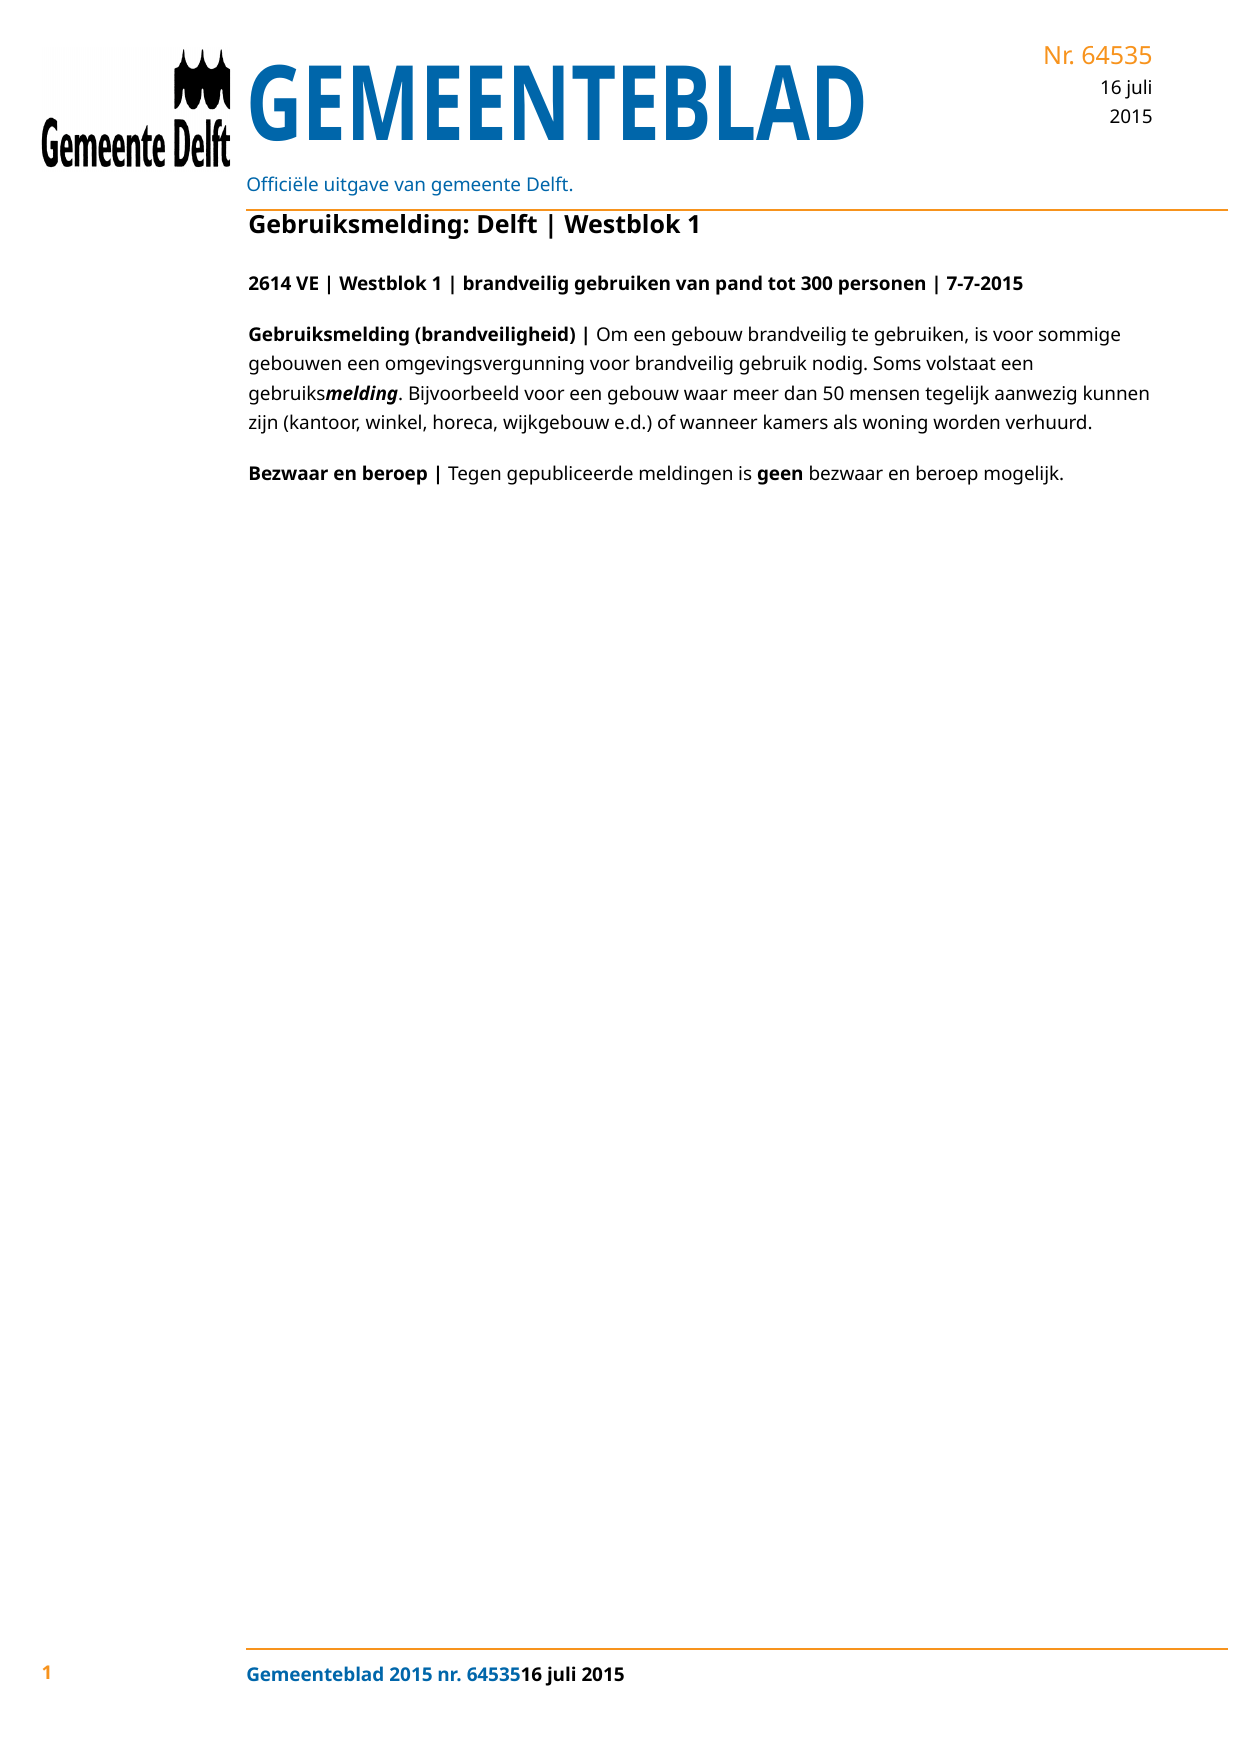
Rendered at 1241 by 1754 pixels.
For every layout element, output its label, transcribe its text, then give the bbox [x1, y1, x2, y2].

text Gebruiksmelding: Delft | Westblok 1 [248, 211, 1152, 241]
text 2614 VE | Westblok 1 | brandveilig gebruiken van pand tot 300 personen | 7-7-2015 [248, 270, 1152, 296]
text Gebruiksmelding (brandveiligheid) | Om een gebouw brandveilig te gebruiken, is voor sommige gebouwen een omgevingsvergunning voor brandveilig gebruik nodig. Soms volstaat een gebruiksmelding. Bijvoorbeeld voor een gebouw waar meer dan 50 mensen tegelijk aanwezig kunnen zijn (kantoor, winkel, horeca, wijkgebouw e.d.) of wanneer kamers als woning worden verhuurd. [248, 321, 1152, 435]
text Bezwaar en beroep | Tegen gepubliceerde meldingen is geen bezwaar en beroep mogelijk. [248, 460, 1152, 486]
picture [41, 47, 231, 172]
